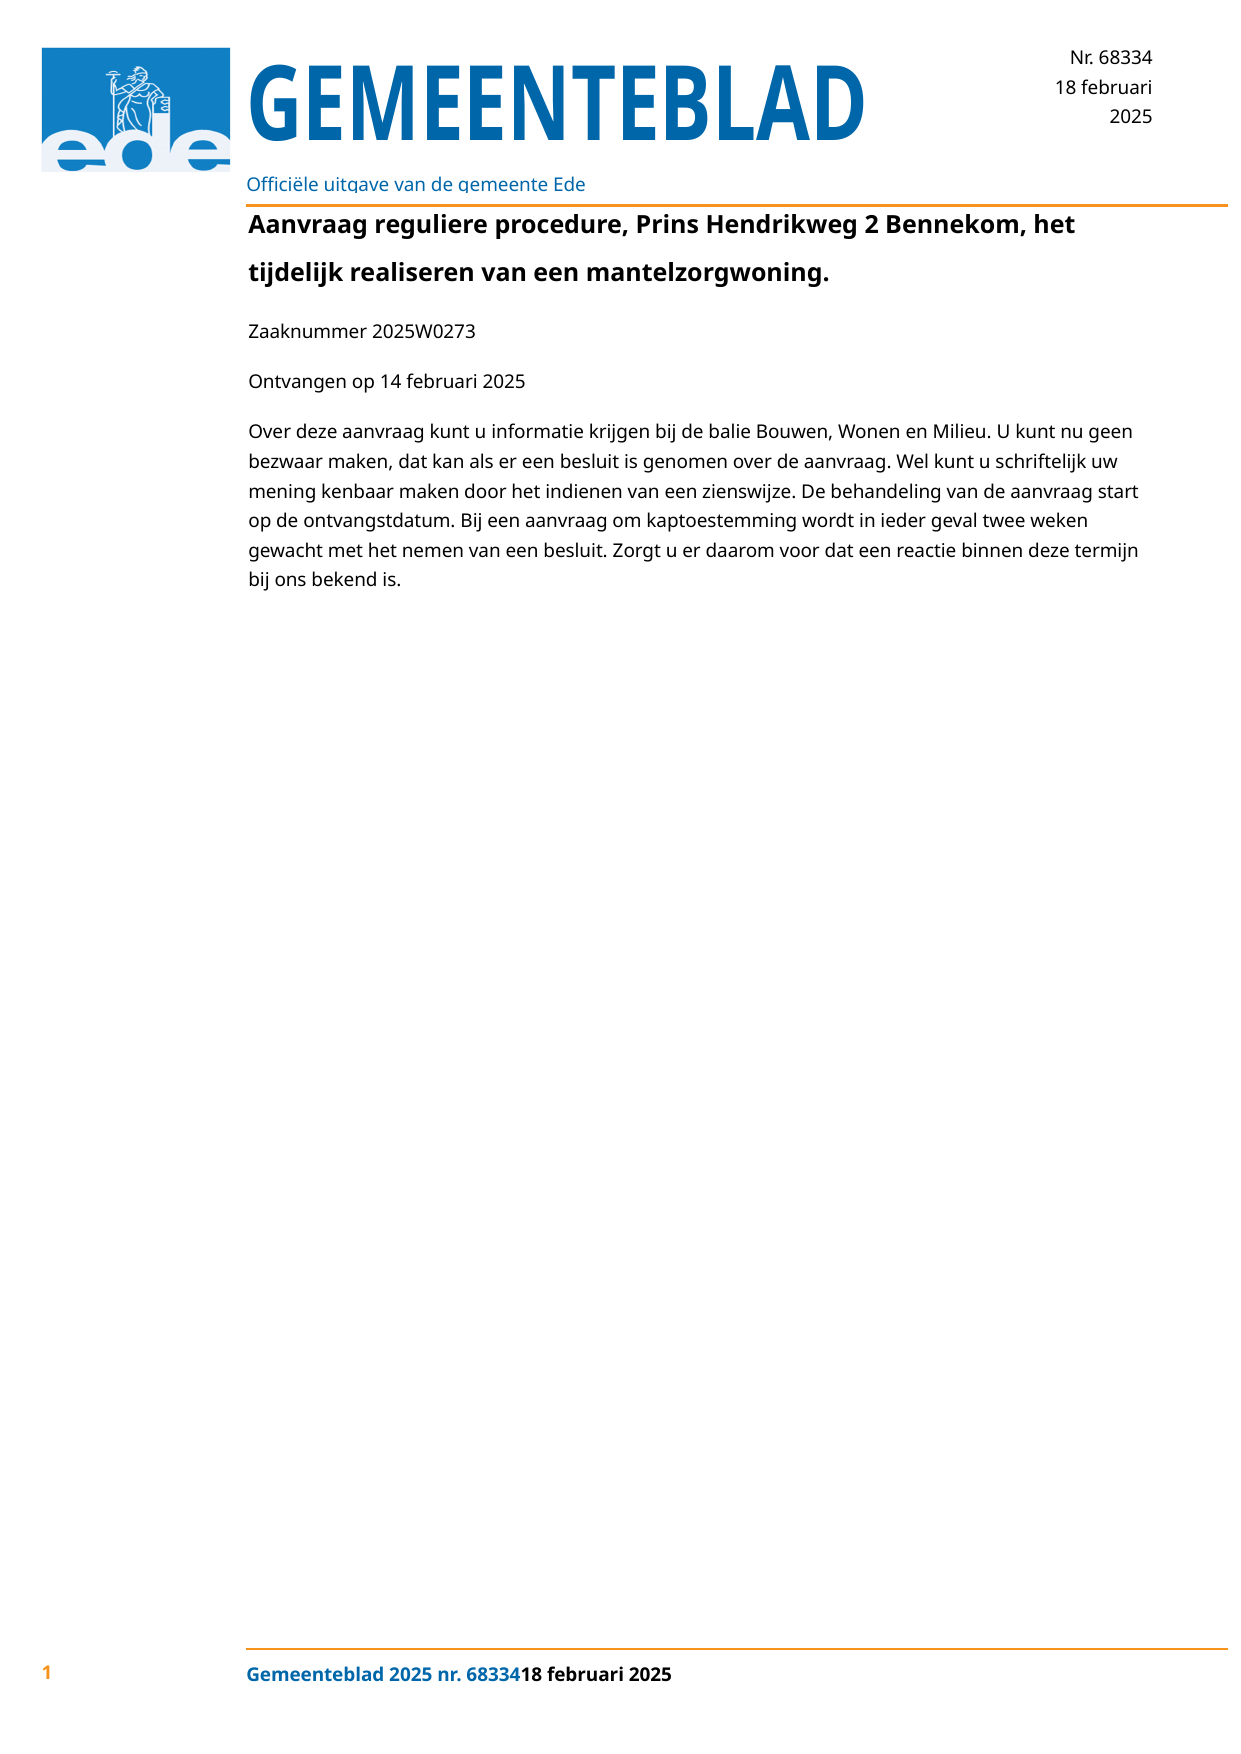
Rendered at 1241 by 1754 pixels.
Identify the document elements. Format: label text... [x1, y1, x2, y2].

text Over deze aanvraag kunt u informatie krijgen bij de balie Bouwen, Wonen en Milieu. U kunt nu geen bezwaar maken, dat kan als er een besluit is genomen over de aanvraag. Wel kunt u schriftelijk uw mening kenbaar maken door het indienen van een zienswijze. De behandeling van de aanvraag start op de ontvangstdatum. Bij een aanvraag om kaptoestemming wordt in ieder geval twee weken gewacht met het nemen van een besluit. Zorgt u er daarom voor dat een reactie binnen deze termijn bij ons bekend is. [248, 419, 1152, 592]
picture [41, 47, 231, 172]
text Aanvraag reguliere procedure, Prins Hendrikweg 2 Bennekom, het tijdelijk realiseren van een mantelzorgwoning. [248, 207, 1152, 288]
text Ontvangen op 14 februari 2025 [248, 368, 1152, 394]
text Zaaknummer 2025W0273 [248, 318, 1152, 344]
